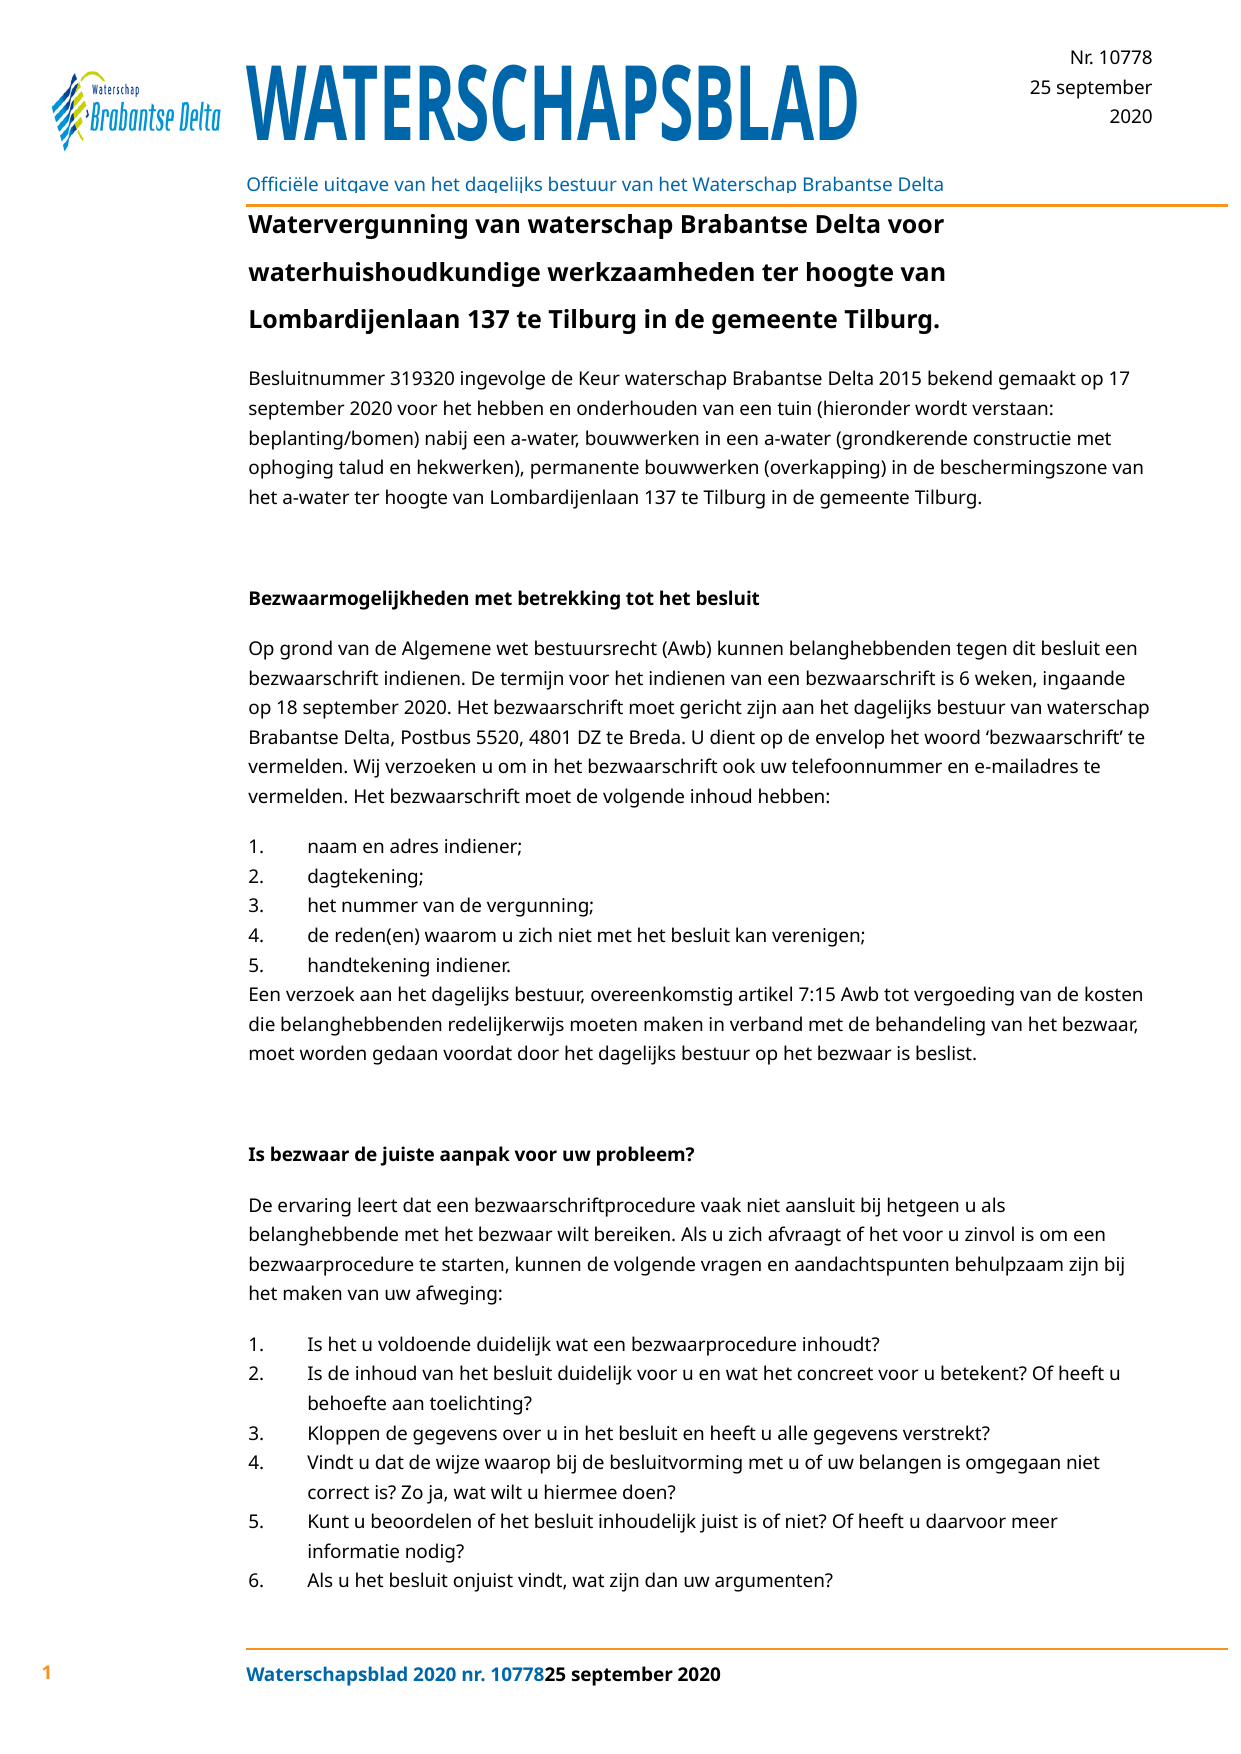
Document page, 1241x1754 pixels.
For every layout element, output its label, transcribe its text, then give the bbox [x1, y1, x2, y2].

list Als u het besluit onjuist vindt, wat zijn dan uw argumenten? [248, 1568, 1152, 1593]
list Vindt u dat de wijze waarop bij de besluitvorming met u of uw belangen is omgegaan niet correct is? Zo ja, wat wilt u hiermee doen? [248, 1449, 1152, 1504]
list dagtekening; [248, 863, 1152, 889]
list het nummer van de vergunning; [248, 893, 1152, 918]
list Is de inhoud van het besluit duidelijk voor u en wat het concreet voor u betekent? Of heeft u behoefte aan toelichting? [248, 1361, 1152, 1416]
list Kunt u beoordelen of het besluit inhoudelijk juist is of niet? Of heeft u daarvoor meer informatie nodig? [248, 1508, 1152, 1564]
text De ervaring leert dat een bezwaarschriftprocedure vaak niet aansluit bij hetgeen u als belanghebbende met het bezwaar wilt bereiken. Als u zich afvraagt of het voor u zinvol is om een bezwaarprocedure te starten, kunnen de volgende vragen en aandachtspunten behulpzaam zijn bij het maken van uw afweging: [248, 1192, 1152, 1306]
picture [41, 47, 231, 172]
list Kloppen de gegevens over u in het besluit en heeft u alle gegevens verstrekt? [248, 1420, 1152, 1445]
text Watervergunning van waterschap Brabantse Delta voor waterhuishoudkundige werkzaamheden ter hoogte van Lombardijenlaan 137 te Tilburg in de gemeente Tilburg. [248, 207, 1152, 336]
text Is bezwaar de juiste aanpak voor uw probleem? [248, 1141, 1152, 1167]
list handtekening indiener. [248, 952, 1152, 977]
list de reden(en) waarom u zich niet met het besluit kan verenigen; [248, 922, 1152, 948]
text Besluitnummer 319320 ingevolge de Keur waterschap Brabantse Delta 2015 bekend gemaakt op 17 september 2020 voor het hebben en onderhouden van een tuin (hieronder wordt verstaan: beplanting/bomen) nabij een a-water, bouwwerken in een a-water (grondkerende constructie met ophoging talud en hekwerken), permanente bouwwerken (overkapping) in de beschermingszone van het a-water ter hoogte van Lombardijenlaan 137 te Tilburg in de gemeente Tilburg. [248, 366, 1152, 509]
text Een verzoek aan het dagelijks bestuur, overeenkomstig artikel 7:15 Awb tot vergoeding van de kosten die belanghebbenden redelijkerwijs moeten maken in verband met de behandeling van het bezwaar, moet worden gedaan voordat door het dagelijks bestuur op het bezwaar is beslist. [248, 981, 1152, 1066]
list Is het u voldoende duidelijk wat een bezwaarprocedure inhoudt? [248, 1331, 1152, 1357]
text Op grond van de Algemene wet bestuursrecht (Awb) kunnen belanghebbenden tegen dit besluit een bezwaarschrift indienen. De termijn voor het indienen van een bezwaarschrift is 6 weken, ingaande op 18 september 2020. Het bezwaarschrift moet gericht zijn aan het dagelijks bestuur van waterschap Brabantse Delta, Postbus 5520, 4801 DZ te Breda. U dient op de envelop het woord ‘bezwaarschrift’ te vermelden. Wij verzoeken u om in het bezwaarschrift ook uw telefoonnummer en e‑mailadres te vermelden. Het bezwaarschrift moet de volgende inhoud hebben: [248, 635, 1152, 809]
list naam en adres indiener; [248, 833, 1152, 859]
text Bezwaarmogelijkheden met betrekking tot het besluit [248, 585, 1152, 610]
